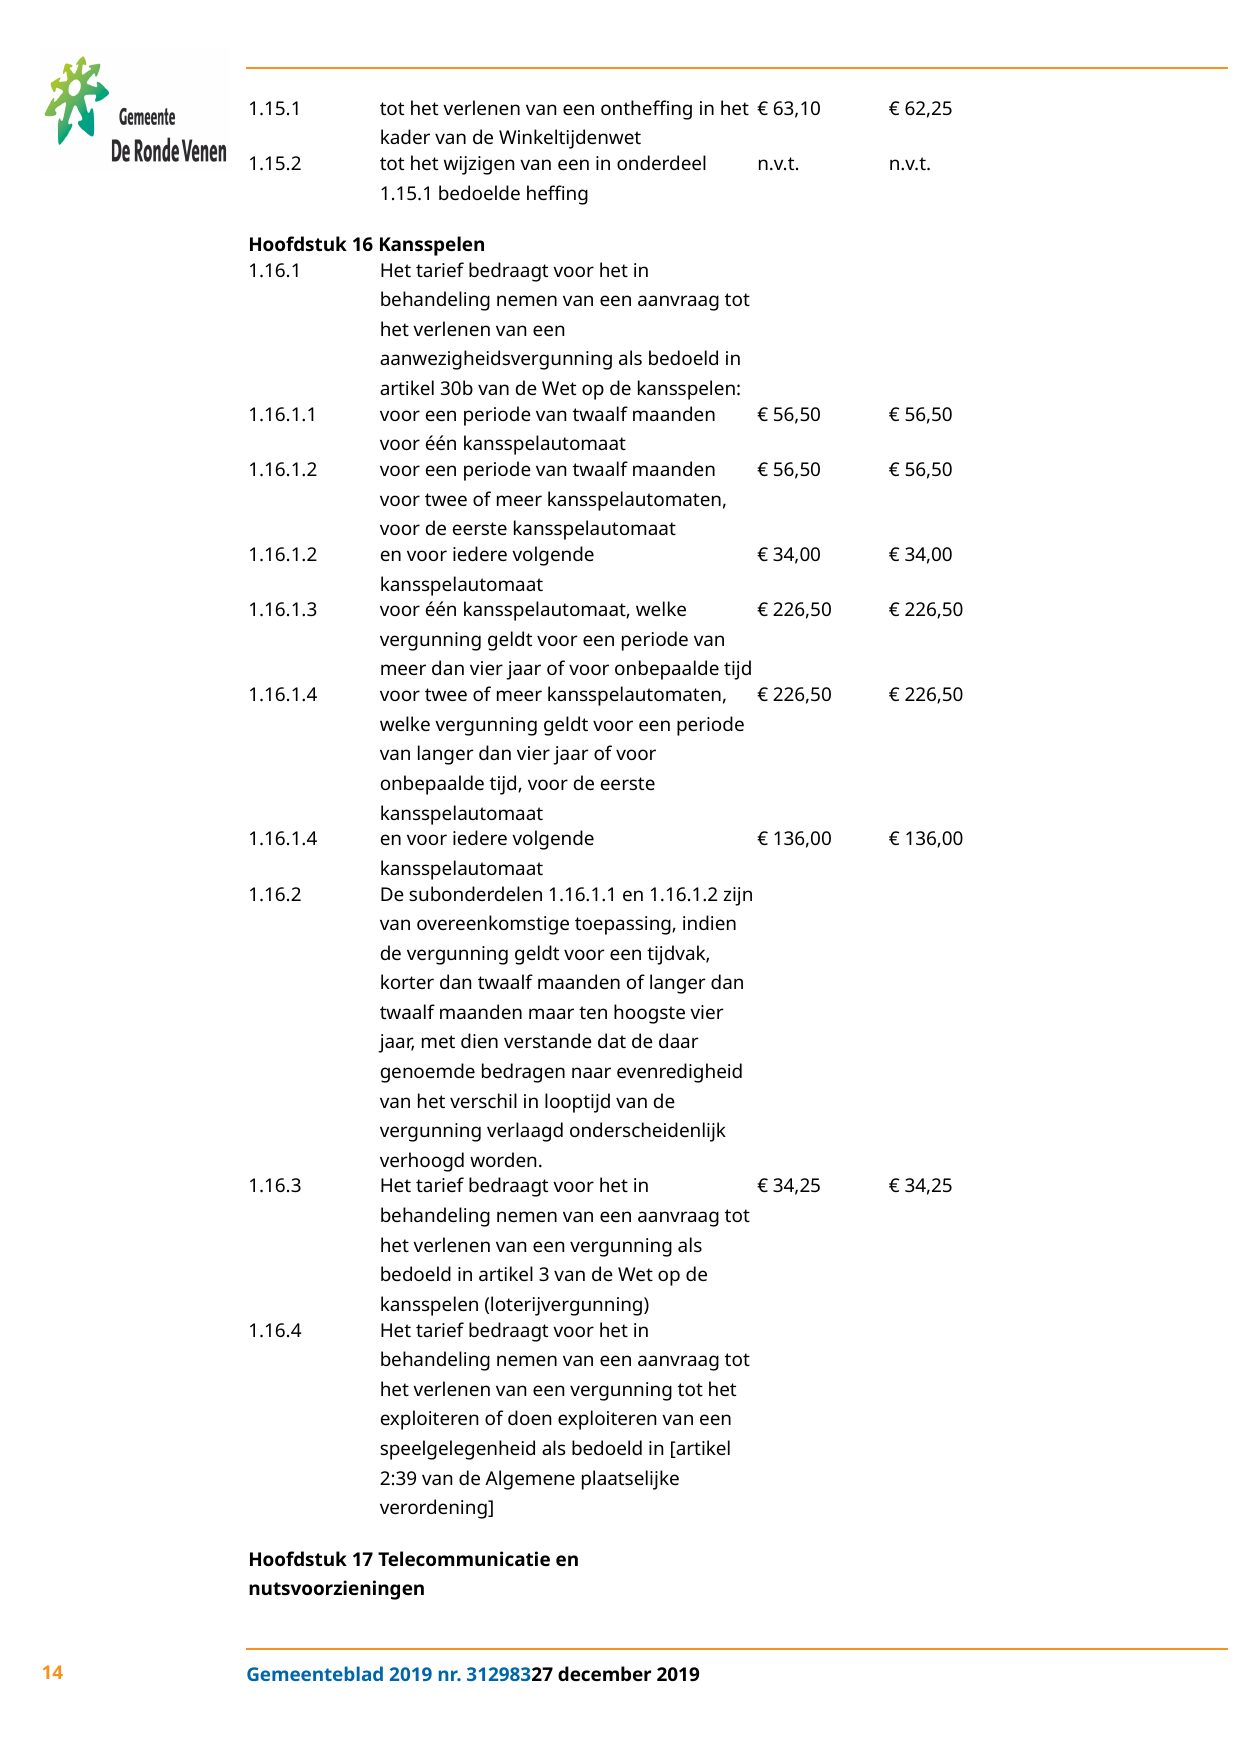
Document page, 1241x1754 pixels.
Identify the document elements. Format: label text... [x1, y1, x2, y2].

table_cell [889, 1546, 1152, 1601]
table_cell en voor iedere volgende kansspelautomaat [380, 541, 757, 596]
table_cell € 63,10 [757, 95, 888, 150]
table_cell voor één kansspelautomaat, welke vergunning geldt voor een periode van meer dan vier jaar of voor onbepaalde tijd [380, 596, 757, 681]
table_cell 1.16.1.3 [248, 596, 379, 681]
table_cell [889, 231, 1152, 257]
table_cell Het tarief bedraagt voor het in behandeling nemen van een aanvraag tot het verlenen van een aanwezigheidsvergunning als bedoeld in artikel 30b van de Wet op de kansspelen: [380, 257, 757, 401]
table_cell 1.15.2 [248, 150, 379, 205]
table_cell € 136,00 [889, 825, 1152, 881]
table_cell n.v.t. [757, 150, 888, 205]
table_cell 1.16.1.2 [248, 456, 379, 541]
table_cell [889, 1520, 1152, 1546]
table_cell € 226,50 [757, 596, 888, 681]
table_cell € 226,50 [889, 681, 1152, 825]
table_cell [757, 1546, 888, 1601]
table_cell [380, 1520, 757, 1546]
table_cell [757, 231, 888, 257]
table_cell 1.16.1.2 [248, 541, 379, 596]
table_cell voor een periode van twaalf maanden voor twee of meer kansspelautomaten, voor de eerste kansspelautomaat [380, 456, 757, 541]
table_cell [757, 1520, 888, 1546]
table_cell 1.16.1.1 [248, 401, 379, 456]
table_cell Het tarief bedraagt voor het in behandeling nemen van een aanvraag tot het verlenen van een vergunning als bedoeld in artikel 3 van de Wet op de kansspelen (loterijvergunning) [380, 1173, 757, 1317]
table_cell € 56,50 [889, 401, 1152, 456]
table_cell De subonderdelen 1.16.1.1 en 1.16.1.2 zijn van overeenkomstige toepassing, indien de vergunning geldt voor een tijdvak, korter dan twaalf maanden of langer dan twaalf maanden maar ten hoogste vier jaar, met dien verstande dat de daar genoemde bedragen naar evenredigheid van het verschil in looptijd van de vergunning verlaagd onderscheidenlijk verhoogd worden. [380, 881, 757, 1173]
table_cell voor een periode van twaalf maanden voor één kansspelautomaat [380, 401, 757, 456]
table_cell [380, 205, 757, 231]
table_cell [889, 881, 1152, 1173]
table_cell 1.16.1.4 [248, 825, 379, 881]
table_cell [248, 1520, 379, 1546]
table_cell [889, 205, 1152, 231]
table_cell 1.16.4 [248, 1317, 379, 1520]
table_cell 1.16.1 [248, 257, 379, 401]
table_cell [757, 1317, 888, 1520]
table_cell [889, 1317, 1152, 1520]
table_cell [248, 205, 379, 231]
table_cell € 34,25 [757, 1173, 888, 1317]
table_cell 1.16.3 [248, 1173, 379, 1317]
table_cell [889, 257, 1152, 401]
table_cell Hoofdstuk 16 Kansspelen [248, 231, 757, 257]
table_cell [757, 205, 888, 231]
table_cell en voor iedere volgende kansspelautomaat [380, 825, 757, 881]
table_cell € 34,25 [889, 1173, 1152, 1317]
table_cell [757, 881, 888, 1173]
table_cell € 136,00 [757, 825, 888, 881]
table_cell tot het wijzigen van een in onderdeel 1.15.1 bedoelde heffing [380, 150, 757, 205]
table_cell 1.16.1.4 [248, 681, 379, 825]
table_cell [757, 257, 888, 401]
table_cell € 34,00 [757, 541, 888, 596]
table_cell voor twee of meer kansspelautomaten, welke vergunning geldt voor een periode van langer dan vier jaar of voor onbepaalde tijd, voor de eerste kansspelautomaat [380, 681, 757, 825]
table_cell € 34,00 [889, 541, 1152, 596]
table_cell n.v.t. [889, 150, 1152, 205]
table_cell Het tarief bedraagt voor het in behandeling nemen van een aanvraag tot het verlenen van een vergunning tot het exploiteren of doen exploiteren van een speelgelegenheid als bedoeld in [artikel 2:39 van de Algemene plaatselijke verordening] [380, 1317, 757, 1520]
table_cell tot het verlenen van een ontheffing in het kader van de Winkeltijdenwet [380, 95, 757, 150]
table_cell 1.15.1 [248, 95, 379, 150]
table_cell 1.16.2 [248, 881, 379, 1173]
table_cell Hoofdstuk 17 Telecommunicatie en nutsvoorzieningen [248, 1546, 757, 1601]
table_cell € 56,50 [889, 456, 1152, 541]
table_cell € 56,50 [757, 456, 888, 541]
picture [41, 47, 231, 172]
table_cell € 226,50 [889, 596, 1152, 681]
table_cell € 226,50 [757, 681, 888, 825]
table_cell € 56,50 [757, 401, 888, 456]
table_cell € 62,25 [889, 95, 1152, 150]
